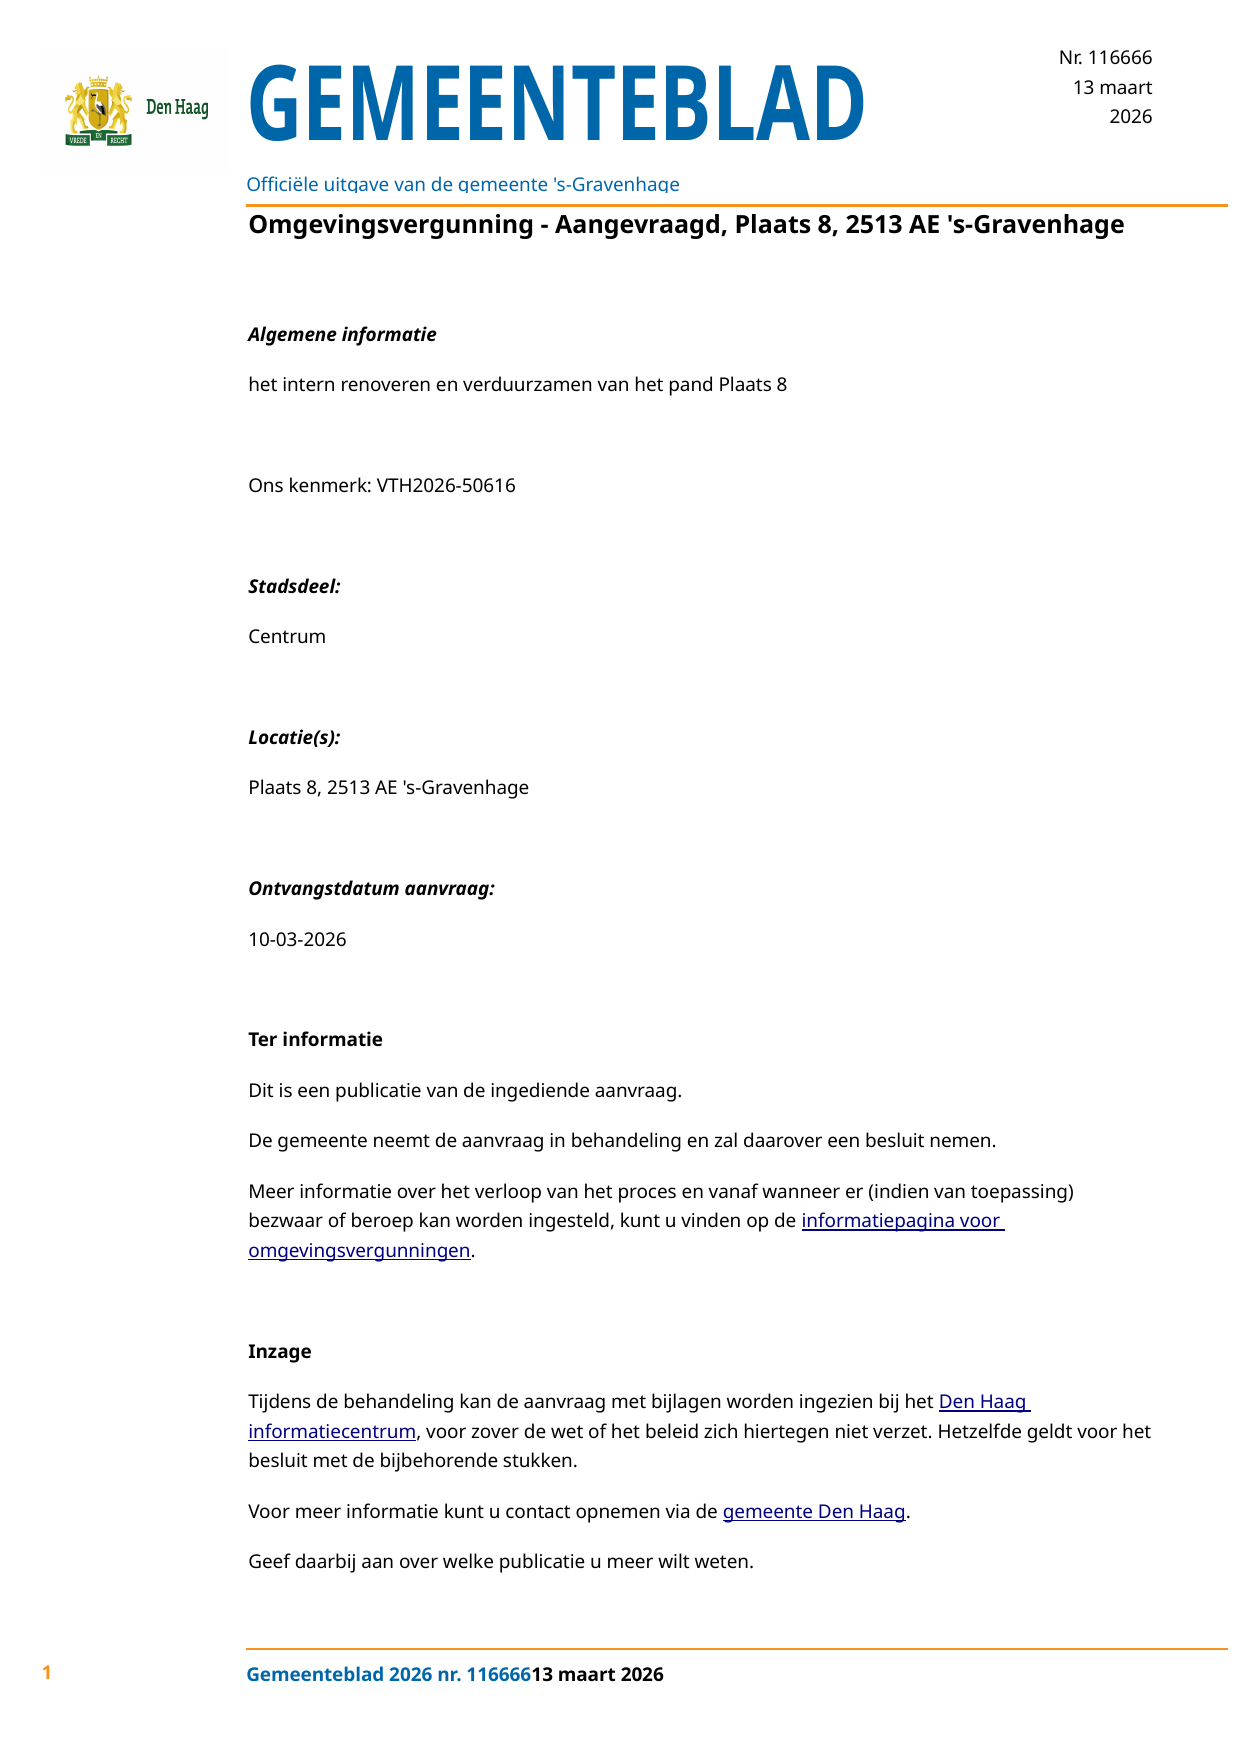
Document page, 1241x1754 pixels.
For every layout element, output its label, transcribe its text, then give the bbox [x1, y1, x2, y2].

text Locatie(s): [248, 724, 1152, 750]
text 10-03-2026 [248, 926, 1152, 951]
text Dit is een publicatie van de ingediende aanvraag. [248, 1077, 1152, 1103]
text De gemeente neemt de aanvraag in behandeling en zal daarover een besluit nemen. [248, 1127, 1152, 1153]
text Voor meer informatie kunt u contact opnemen via de gemeente Den Haag. [248, 1498, 1152, 1523]
picture [41, 47, 231, 172]
text Ons kenmerk: VTH2026-50616 [248, 472, 1152, 498]
text Centrum [248, 623, 1152, 649]
text Ter informatie [248, 1027, 1152, 1052]
text Algemene informatie [248, 321, 1152, 346]
text Inzage [248, 1338, 1152, 1363]
text het intern renoveren en verduurzamen van het pand Plaats 8 [248, 371, 1152, 397]
text Tijdens de behandeling kan de aanvraag met bijlagen worden ingezien bij het Den Haag informatiecentrum, voor zover de wet of het beleid zich hiertegen niet verzet. Hetzelfde geldt voor het besluit met de bijbehorende stukken. [248, 1388, 1152, 1473]
text Plaats 8, 2513 AE 's-Gravenhage [248, 774, 1152, 800]
text Omgevingsvergunning - Aangevraagd, Plaats 8, 2513 AE 's-Gravenhage [248, 207, 1152, 241]
text Geef daarbij aan over welke publicatie u meer wilt weten. [248, 1548, 1152, 1574]
text Meer informatie over het verloop van het proces en vanaf wanneer er (indien van toepassing) bezwaar of beroep kan worden ingesteld, kunt u vinden op de informatiepagina voor omgevingsvergunningen. [248, 1178, 1152, 1263]
text Ontvangstdatum aanvraag: [248, 875, 1152, 901]
text Stadsdeel: [248, 573, 1152, 598]
